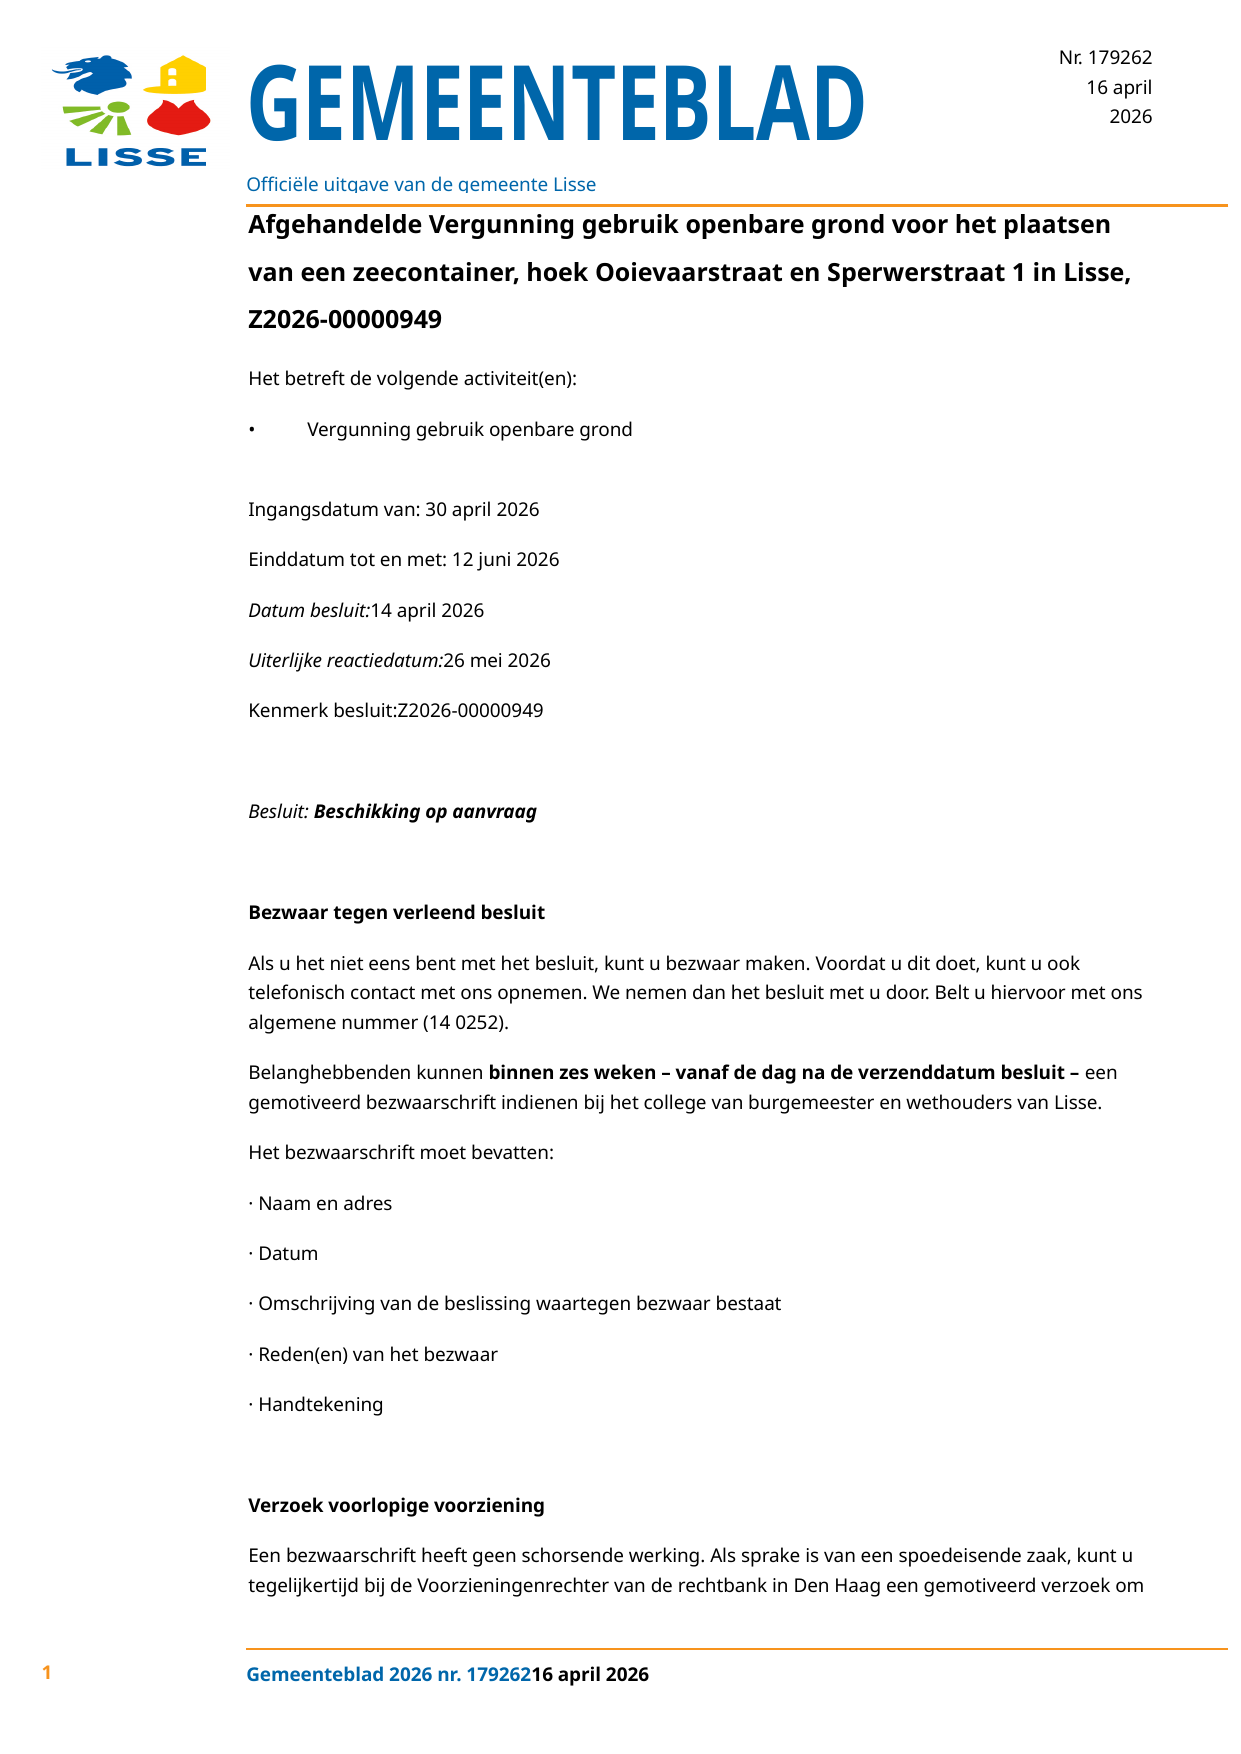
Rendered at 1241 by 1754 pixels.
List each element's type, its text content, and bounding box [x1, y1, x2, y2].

text · Handtekening [248, 1391, 1152, 1417]
text Als u het niet eens bent met het besluit, kunt u bezwaar maken. Voordat u dit doet, kunt u ook telefonisch contact met ons opnemen. We nemen dan het besluit met u door. Belt u hiervoor met ons algemene nummer (14 0252). [248, 950, 1152, 1034]
text Het betreft de volgende activiteit(en): [248, 366, 1152, 391]
text Datum besluit:14 april 2026 [248, 597, 1152, 622]
text Afgehandelde Vergunning gebruik openbare grond voor het plaatsen van een zeecontainer, hoek Ooievaarstraat en Sperwerstraat 1 in Lisse, Z2026-00000949 [248, 207, 1152, 336]
text Besluit: Beschikking op aanvraag [248, 798, 1152, 824]
text Een bezwaarschrift heeft geen schorsende werking. Als sprake is van een spoedeisende zaak, kunt u tegelijkertijd bij de Voorzieningenrechter van de rechtbank in Den Haag een gemotiveerd verzoek om [248, 1543, 1152, 1598]
text Uiterlijke reactiedatum:26 mei 2026 [248, 647, 1152, 673]
text · Datum [248, 1240, 1152, 1266]
text · Naam en adres [248, 1190, 1152, 1215]
text Het bezwaarschrift moet bevatten: [248, 1139, 1152, 1165]
picture [41, 47, 231, 172]
text Bezwaar tegen verleend besluit [248, 899, 1152, 925]
text Belanghebbenden kunnen binnen zes weken – vanaf de dag na de verzenddatum besluit – een gemotiveerd bezwaarschrift indienen bij het college van burgemeester en wethouders van Lisse. [248, 1059, 1152, 1114]
list Vergunning gebruik openbare grond [248, 416, 1152, 442]
text Ingangsdatum van: 30 april 2026 [248, 496, 1152, 522]
text · Omschrijving van de beslissing waartegen bezwaar bestaat [248, 1291, 1152, 1316]
text Kenmerk besluit:Z2026-00000949 [248, 698, 1152, 723]
text Verzoek voorlopige voorziening [248, 1492, 1152, 1518]
text · Reden(en) van het bezwaar [248, 1341, 1152, 1367]
text Einddatum tot en met: 12 juni 2026 [248, 546, 1152, 572]
